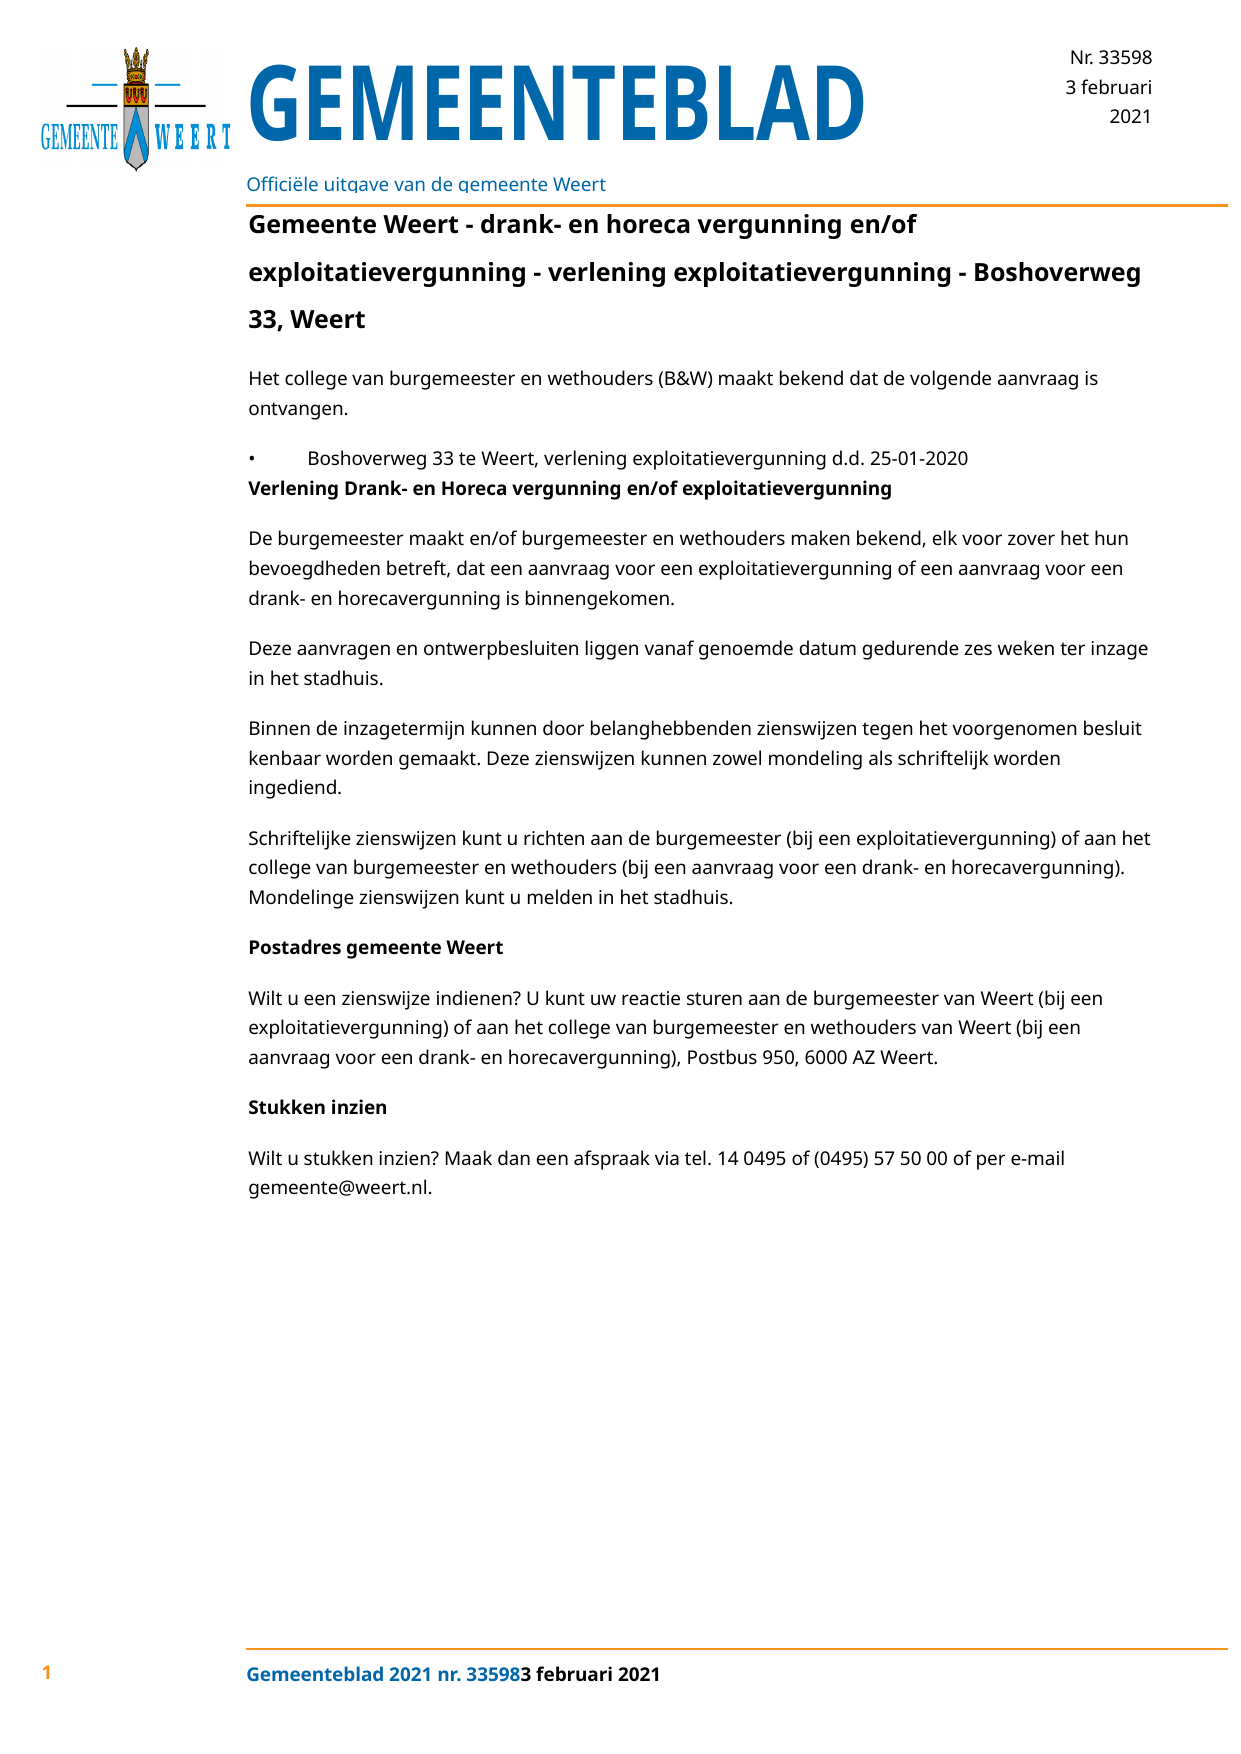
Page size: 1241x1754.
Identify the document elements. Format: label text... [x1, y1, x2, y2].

text Wilt u een zienswijze indienen? U kunt uw reactie sturen aan de burgemeester van Weert (bij een exploitatievergunning) of aan het college van burgemeester en wethouders van Weert (bij een aanvraag voor een drank- en horecavergunning), Postbus 950, 6000 AZ Weert. [248, 985, 1152, 1069]
text Gemeente Weert - drank- en horeca vergunning en/of exploitatievergunning - verlening exploitatievergunning - Boshoverweg 33, Weert [248, 207, 1152, 336]
picture [41, 47, 231, 172]
text Verlening Drank- en Horeca vergunning en/of exploitatievergunning [248, 475, 1152, 501]
list Boshoverweg 33 te Weert, verlening exploitatievergunning d.d. 25-01-2020 [248, 446, 1152, 471]
text Het college van burgemeester en wethouders (B&W) maakt bekend dat de volgende aanvraag is ontvangen. [248, 366, 1152, 421]
text Wilt u stukken inzien? Maak dan een afspraak via tel. 14 0495 of (0495) 57 50 00 of per e-mail gemeente@weert.nl. [248, 1145, 1152, 1200]
text Binnen de inzagetermijn kunnen door belanghebbenden zienswijzen tegen het voorgenomen besluit kenbaar worden gemaakt. Deze zienswijzen kunnen zowel mondeling als schriftelijk worden ingediend. [248, 715, 1152, 800]
text Postadres gemeente Weert [248, 934, 1152, 960]
text Deze aanvragen en ontwerpbesluiten liggen vanaf genoemde datum gedurende zes weken ter inzage in het stadhuis. [248, 635, 1152, 690]
text Stukken inzien [248, 1094, 1152, 1120]
text De burgemeester maakt en/of burgemeester en wethouders maken bekend, elk voor zover het hun bevoegdheden betreft, dat een aanvraag voor een exploitatievergunning of een aanvraag voor een drank- en horecavergunning is binnengekomen. [248, 526, 1152, 610]
text Schriftelijke zienswijzen kunt u richten aan de burgemeester (bij een exploitatievergunning) of aan het college van burgemeester en wethouders (bij een aanvraag voor een drank- en horecavergunning). Mondelinge zienswijzen kunt u melden in het stadhuis. [248, 825, 1152, 909]
